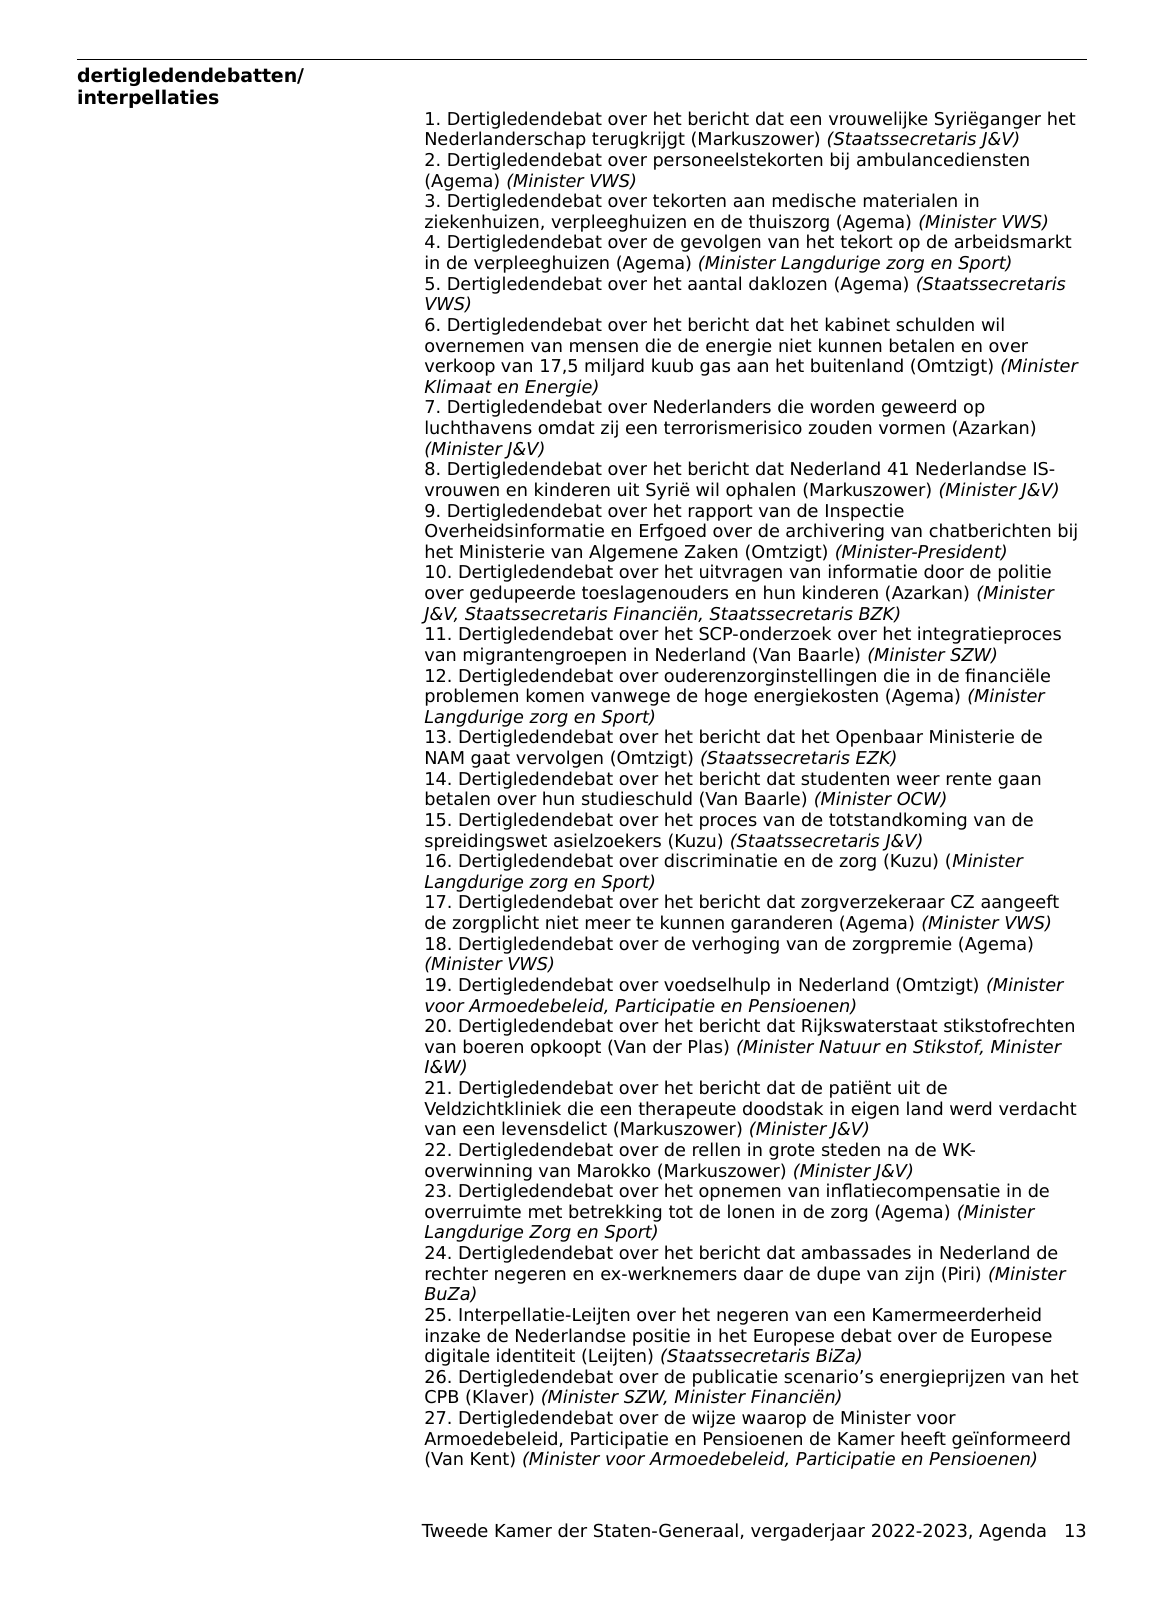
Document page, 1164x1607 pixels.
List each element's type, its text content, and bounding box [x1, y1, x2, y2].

table_cell [77, 563, 401, 624]
table_cell 26. Dertigledendebat over de publicatie scenario’s energieprijzen van het CPB (Klaver) (Minister SZW, Minister Financiën) [418, 1367, 1087, 1408]
table_cell 19. Dertigledendebat over voedselhulp in Nederland (Omtzigt) (Minister voor Armoedebeleid, Participatie en Pensioenen) [418, 975, 1087, 1016]
table_cell 12. Dertigledendebat over ouderenzorginstellingen die in de financiële problemen komen vanwege de hoge energiekosten (Agema) (Minister Langdurige zorg en Sport) [418, 666, 1087, 727]
table_header [418, 60, 1087, 109]
table_cell 24. Dertigledendebat over het bericht dat ambassades in Nederland de rechter negeren en ex-werknemers daar de dupe van zijn (Piri) (Minister BuZa) [418, 1243, 1087, 1305]
table_cell 21. Dertigledendebat over het bericht dat de patiënt uit de Veldzichtkliniek die een therapeute doodstak in eigen land werd verdacht van een levensdelict (Markuszower) (Minister J&V) [418, 1078, 1087, 1140]
table_cell [77, 1078, 401, 1140]
table_cell [401, 459, 418, 501]
table_cell 1. Dertigledendebat over het bericht dat een vrouwelijke Syriëganger het Nederlanderschap terugkrijgt (Markuszower) (Staatssecretaris J&V) [418, 109, 1087, 150]
table_cell 4. Dertigledendebat over de gevolgen van het tekort op de arbeidsmarkt in de verpleeghuizen (Agema) (Minister Langdurige zorg en Sport) [418, 233, 1087, 274]
table_cell [77, 728, 401, 769]
table_cell 22. Dertigledendebat over de rellen in grote steden na de WK-overwinning van Marokko (Markuszower) (Minister J&V) [418, 1140, 1087, 1181]
table_cell 14. Dertigledendebat over het bericht dat studenten weer rente gaan betalen over hun studieschuld (Van Baarle) (Minister OCW) [418, 769, 1087, 810]
table_cell [77, 1305, 401, 1367]
table_cell [401, 315, 418, 397]
table_cell [77, 233, 401, 274]
table_cell 6. Dertigledendebat over het bericht dat het kabinet schulden wil overnemen van mensen die de energie niet kunnen betalen en over verkoop van 17,5 miljard kuub gas aan het buitenland (Omtzigt) (Minister Klimaat en Energie) [418, 315, 1087, 397]
table_cell 25. Interpellatie-Leijten over het negeren van een Kamermeerderheid inzake de Nederlandse positie in het Europese debat over de Europese digitale identiteit (Leijten) (Staatssecretaris BiZa) [418, 1305, 1087, 1367]
table_cell [401, 563, 418, 624]
table_cell [401, 1140, 418, 1181]
table_cell 2. Dertigledendebat over personeelstekorten bij ambulancediensten (Agema) (Minister VWS) [418, 150, 1087, 191]
table_cell [401, 1078, 418, 1140]
table_cell 15. Dertigledendebat over het proces van de totstandkoming van de spreidingswet asielzoekers (Kuzu) (Staatssecretaris J&V) [418, 810, 1087, 851]
table_header [401, 60, 418, 109]
table_cell [77, 1016, 401, 1078]
table_cell 23. Dertigledendebat over het opnemen van inflatiecompensatie in de overruimte met betrekking tot de lonen in de zorg (Agema) (Minister Langdurige Zorg en Sport) [418, 1181, 1087, 1243]
table_cell [77, 398, 401, 459]
table_cell [77, 1367, 401, 1408]
table_cell [401, 1305, 418, 1367]
table_cell [401, 1181, 418, 1243]
table_cell [77, 1243, 401, 1305]
table_cell [77, 109, 401, 150]
table_cell 20. Dertigledendebat over het bericht dat Rijkswaterstaat stikstofrechten van boeren opkoopt (Van der Plas) (Minister Natuur en Stikstof, Minister I&W) [418, 1016, 1087, 1078]
table_cell [401, 851, 418, 892]
table_cell [401, 769, 418, 810]
table_cell 10. Dertigledendebat over het uitvragen van informatie door de politie over gedupeerde toeslagenouders en hun kinderen (Azarkan) (Minister J&V, Staatssecretaris Financiën, Staatssecretaris BZK) [418, 563, 1087, 624]
table_cell [77, 274, 401, 315]
table_cell [401, 893, 418, 934]
table_cell [77, 769, 401, 810]
table_cell [77, 934, 401, 975]
table_cell 5. Dertigledendebat over het aantal daklozen (Agema) (Staatssecretaris VWS) [418, 274, 1087, 315]
table_cell [77, 1140, 401, 1181]
table_cell [77, 893, 401, 934]
table_cell 18. Dertigledendebat over de verhoging van de zorgpremie (Agema) (Minister VWS) [418, 934, 1087, 975]
table_cell [401, 109, 418, 150]
table_cell [401, 728, 418, 769]
table_cell [77, 501, 401, 562]
table_cell [401, 274, 418, 315]
table_cell [77, 150, 401, 191]
table_cell [401, 501, 418, 562]
table_cell [401, 150, 418, 191]
table_cell [77, 810, 401, 851]
table_cell [77, 315, 401, 397]
table_cell [401, 191, 418, 232]
table_cell [401, 666, 418, 727]
table_cell 11. Dertigledendebat over het SCP-onderzoek over het integratieproces van migrantengroepen in Nederland (Van Baarle) (Minister SZW) [418, 624, 1087, 666]
table_cell [401, 1408, 418, 1470]
table_cell [77, 666, 401, 727]
table_cell 7. Dertigledendebat over Nederlanders die worden geweerd op luchthavens omdat zij een terrorismerisico zouden vormen (Azarkan) (Minister J&V) [418, 398, 1087, 459]
table_cell [401, 810, 418, 851]
table_cell 13. Dertigledendebat over het bericht dat het Openbaar Ministerie de NAM gaat vervolgen (Omtzigt) (Staatssecretaris EZK) [418, 728, 1087, 769]
table_cell [401, 233, 418, 274]
table_cell 17. Dertigledendebat over het bericht dat zorgverzekeraar CZ aangeeft de zorgplicht niet meer te kunnen garanderen (Agema) (Minister VWS) [418, 893, 1087, 934]
table_cell 16. Dertigledendebat over discriminatie en de zorg (Kuzu) (Minister Langdurige zorg en Sport) [418, 851, 1087, 892]
table_cell [401, 975, 418, 1016]
table_cell [77, 1408, 401, 1470]
table_cell 9. Dertigledendebat over het rapport van de Inspectie Overheidsinformatie en Erfgoed over de archivering van chatberichten bij het Ministerie van Algemene Zaken (Omtzigt) (Minister-President) [418, 501, 1087, 562]
table_cell 3. Dertigledendebat over tekorten aan medische materialen in ziekenhuizen, verpleeghuizen en de thuiszorg (Agema) (Minister VWS) [418, 191, 1087, 232]
table_cell [401, 398, 418, 459]
table_cell [77, 191, 401, 232]
table_cell [401, 1016, 418, 1078]
table_cell 27. Dertigledendebat over de wijze waarop de Minister voor Armoedebeleid, Participatie en Pensioenen de Kamer heeft geïnformeerd (Van Kent) (Minister voor Armoedebeleid, Participatie en Pensioenen) [418, 1408, 1087, 1470]
table_cell [77, 975, 401, 1016]
table_cell [401, 1367, 418, 1408]
table_cell [77, 851, 401, 892]
table_cell [77, 459, 401, 501]
table_cell 8. Dertigledendebat over het bericht dat Nederland 41 Nederlandse IS-vrouwen en kinderen uit Syrië wil ophalen (Markuszower) (Minister J&V) [418, 459, 1087, 501]
table_cell [77, 1181, 401, 1243]
table_cell [77, 624, 401, 666]
table_cell [401, 1243, 418, 1305]
table_cell [401, 934, 418, 975]
table_header dertigledendebatten/ interpellaties [77, 60, 401, 109]
table_cell [401, 624, 418, 666]
